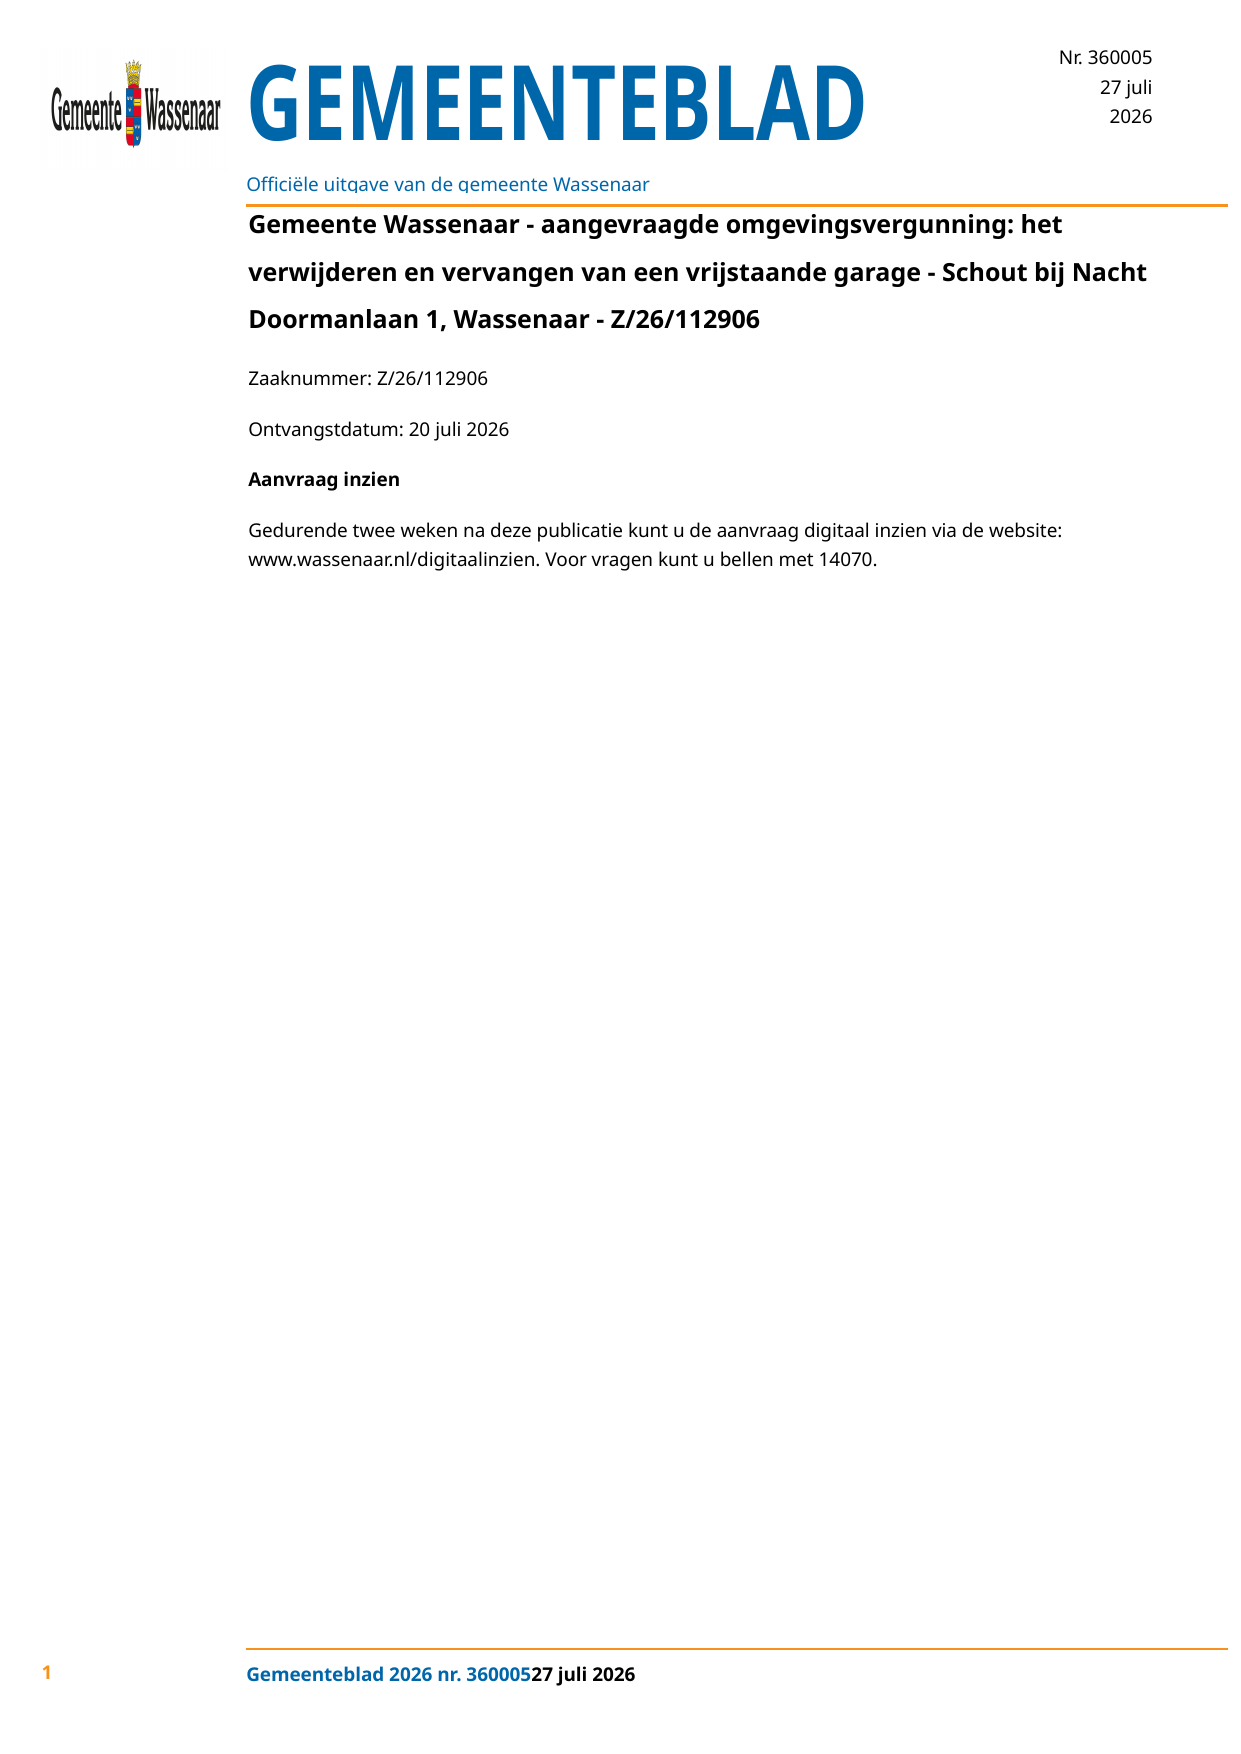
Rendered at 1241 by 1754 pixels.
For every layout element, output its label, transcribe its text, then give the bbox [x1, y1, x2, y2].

text Gedurende twee weken na deze publicatie kunt u de aanvraag digitaal inzien via de website: www.wassenaar.nl/digitaalinzien. Voor vragen kunt u bellen met 14070. [248, 517, 1152, 572]
text Gemeente Wassenaar - aangevraagde omgevingsvergunning: het verwijderen en vervangen van een vrijstaande garage - Schout bij Nacht Doormanlaan 1, Wassenaar - Z/26/112906 [248, 207, 1152, 336]
text Ontvangstdatum: 20 juli 2026 [248, 416, 1152, 442]
picture [41, 47, 231, 172]
text Aanvraag inzien [248, 466, 1152, 492]
text Zaaknummer: Z/26/112906 [248, 366, 1152, 391]
